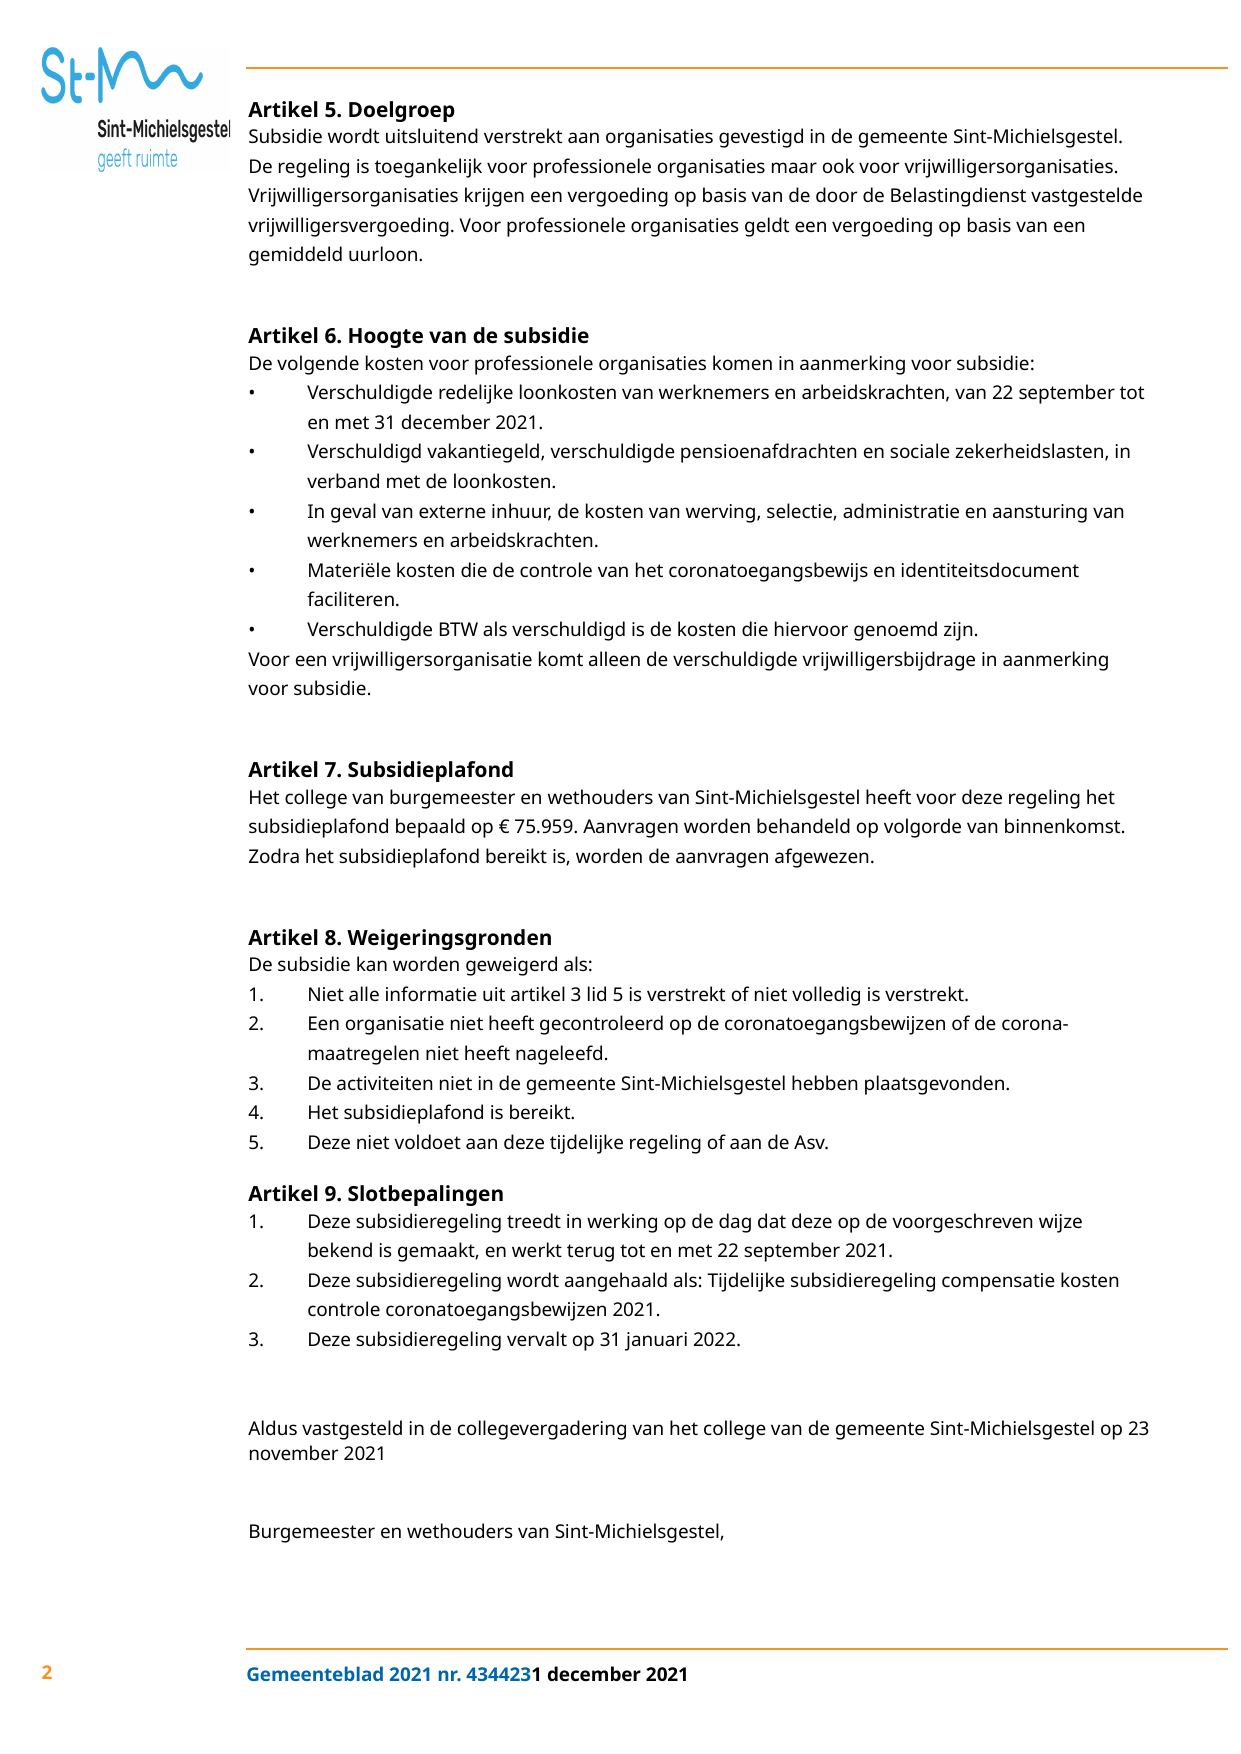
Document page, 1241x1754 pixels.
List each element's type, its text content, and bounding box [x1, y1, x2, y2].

list Deze subsidieregeling treedt in werking op de dag dat deze op de voorgeschreven wijze bekend is gemaakt, en werkt terug tot en met 22 september 2021. [248, 1208, 1152, 1263]
text Artikel 5. Doelgroep [248, 95, 1152, 123]
text Het college van burgemeester en wethouders van Sint-Michielsgestel heeft voor deze regeling het subsidieplafond bepaald op € 75.959. Aanvragen worden behandeld op volgorde van binnenkomst. Zodra het subsidieplafond bereikt is, worden de aanvragen afgewezen. [248, 784, 1152, 869]
text Artikel 7. Subsidieplafond [248, 755, 1152, 784]
list Verschuldigd vakantiegeld, verschuldigde pensioenafdrachten en sociale zekerheidslasten, in verband met de loonkosten. [248, 439, 1152, 494]
list In geval van externe inhuur, de kosten van werving, selectie, administratie en aansturing van werknemers en arbeidskrachten. [248, 498, 1152, 553]
list Materiële kosten die de controle van het coronatoegangsbewijs en identiteitsdocument faciliteren. [248, 557, 1152, 612]
text Artikel 9. Slotbepalingen [248, 1179, 1152, 1208]
text Subsidie wordt uitsluitend verstrekt aan organisaties gevestigd in de gemeente Sint-Michielsgestel. De regeling is toegankelijk voor professionele organisaties maar ook voor vrijwilligersorganisaties. Vrijwilligersorganisaties krijgen een vergoeding op basis van de door de Belastingdienst vastgestelde vrijwilligersvergoeding. Voor professionele organisaties geldt een vergoeding op basis van een gemiddeld uurloon. [248, 123, 1152, 267]
text De subsidie kan worden geweigerd als: [248, 951, 1152, 977]
text De volgende kosten voor professionele organisaties komen in aanmerking voor subsidie: [248, 350, 1152, 376]
list Deze subsidieregeling wordt aangehaald als: Tijdelijke subsidieregeling compensatie kosten controle coronatoegangsbewijzen 2021. [248, 1267, 1152, 1322]
list Verschuldigde BTW als verschuldigd is de kosten die hiervoor genoemd zijn. [248, 616, 1152, 642]
list Niet alle informatie uit artikel 3 lid 5 is verstrekt of niet volledig is verstrekt. [248, 981, 1152, 1007]
text Artikel 8. Weigeringsgronden [248, 923, 1152, 951]
text Voor een vrijwilligersorganisatie komt alleen de verschuldigde vrijwilligersbijdrage in aanmerking voor subsidie. [248, 646, 1152, 701]
list Deze subsidieregeling vervalt op 31 januari 2022. [248, 1326, 1152, 1352]
text Artikel 6. Hoogte van de subsidie [248, 322, 1152, 350]
list De activiteiten niet in de gemeente Sint-Michielsgestel hebben plaatsgevonden. [248, 1070, 1152, 1096]
text Burgemeester en wethouders van Sint-Michielsgestel, [248, 1518, 1152, 1543]
list Een organisatie niet heeft gecontroleerd op de coronatoegangsbewijzen of de corona-maatregelen niet heeft nageleefd. [248, 1011, 1152, 1066]
list Verschuldigde redelijke loonkosten van werknemers en arbeidskrachten, van 22 september tot en met 31 december 2021. [248, 379, 1152, 435]
picture [41, 47, 231, 172]
list Het subsidieplafond is bereikt. [248, 1099, 1152, 1125]
list Deze niet voldoet aan deze tijdelijke regeling of aan de Asv. [248, 1129, 1152, 1155]
text Aldus vastgesteld in de collegevergadering van het college van de gemeente Sint-Michielsgestel op 23 november 2021 [248, 1415, 1152, 1466]
